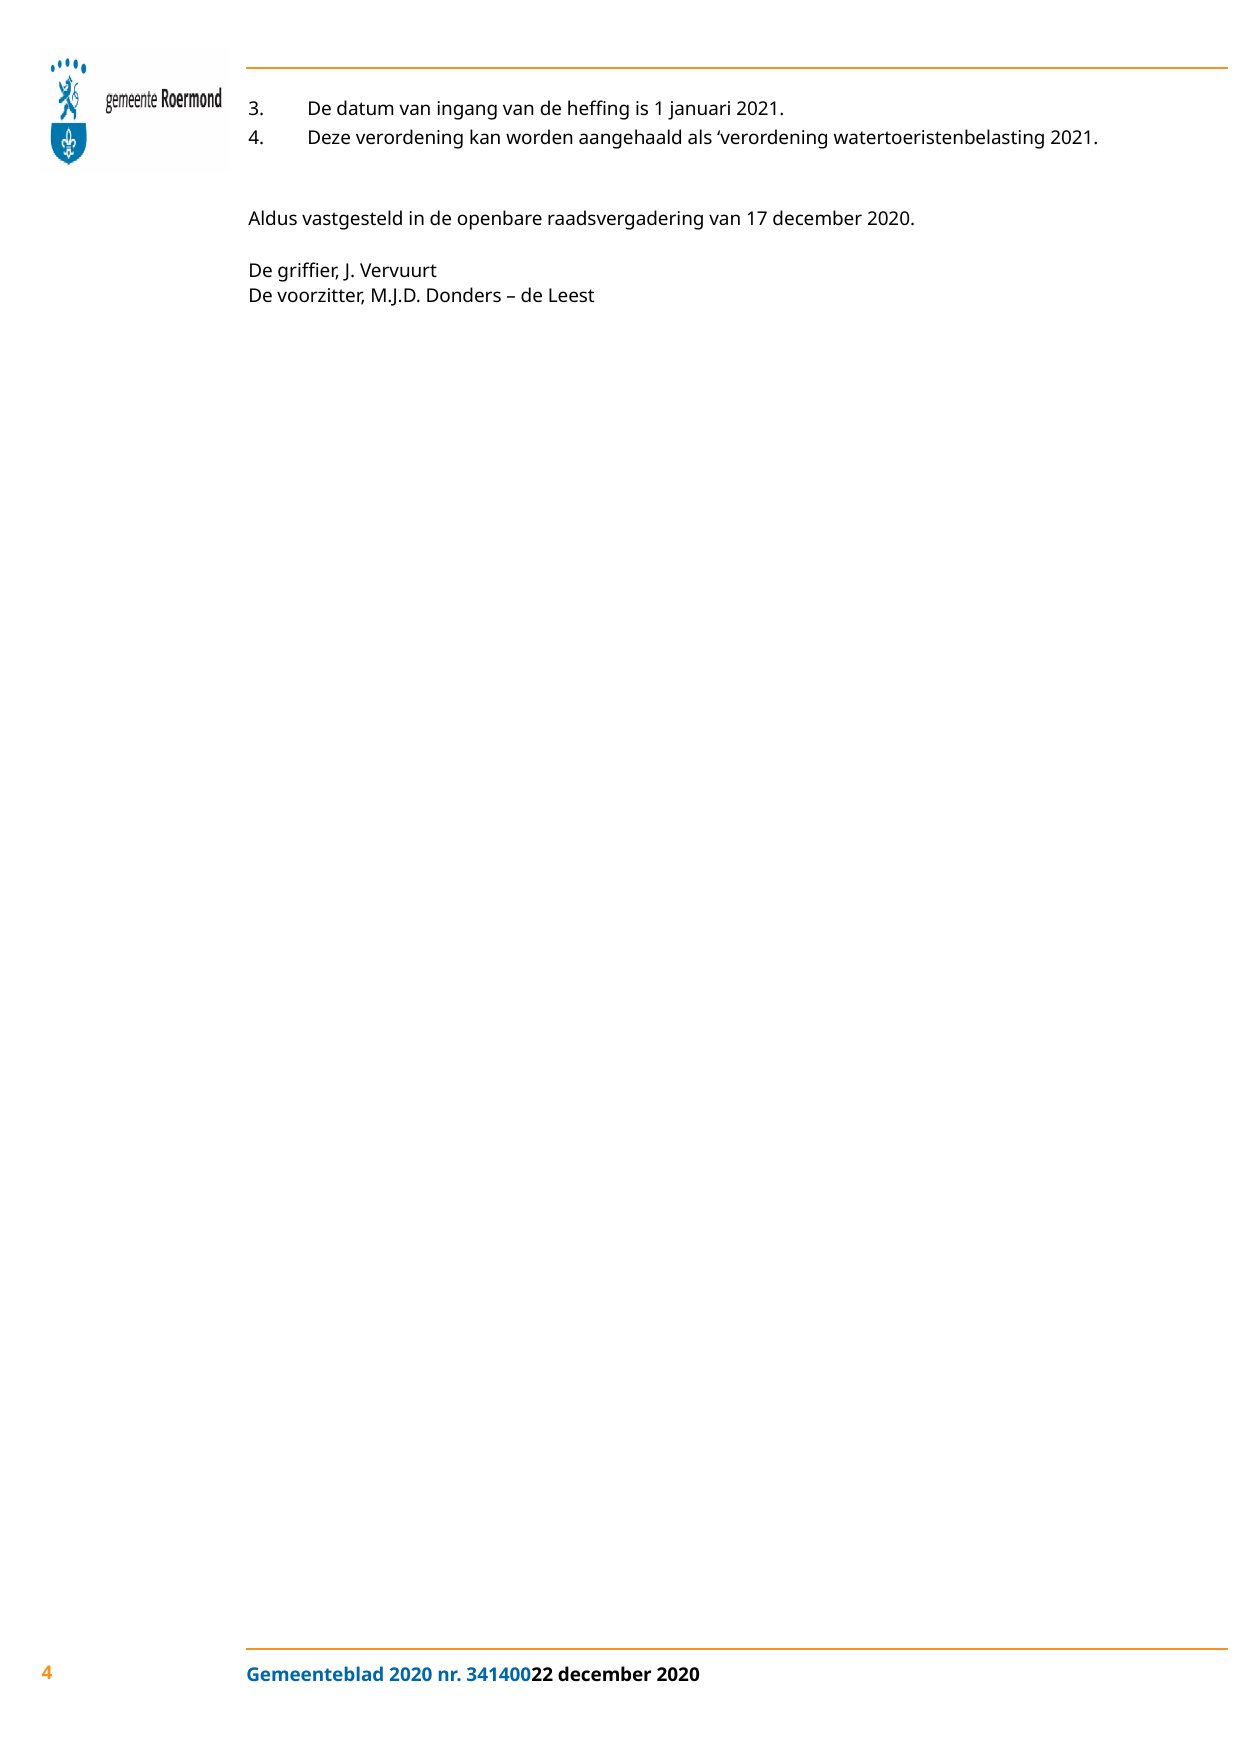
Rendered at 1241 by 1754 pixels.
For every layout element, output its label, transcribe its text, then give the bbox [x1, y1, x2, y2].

text Aldus vastgesteld in de openbare raadsvergadering van 17 december 2020. [248, 205, 1152, 231]
list De datum van ingang van de heffing is 1 januari 2021. [248, 95, 1152, 121]
text De griffier, J. Vervuurt [248, 257, 1152, 283]
picture [41, 47, 231, 172]
text De voorzitter, M.J.D. Donders – de Leest [248, 283, 1152, 308]
list Deze verordening kan worden aangehaald als ‘verordening watertoeristenbelasting 2021. [248, 124, 1152, 150]
